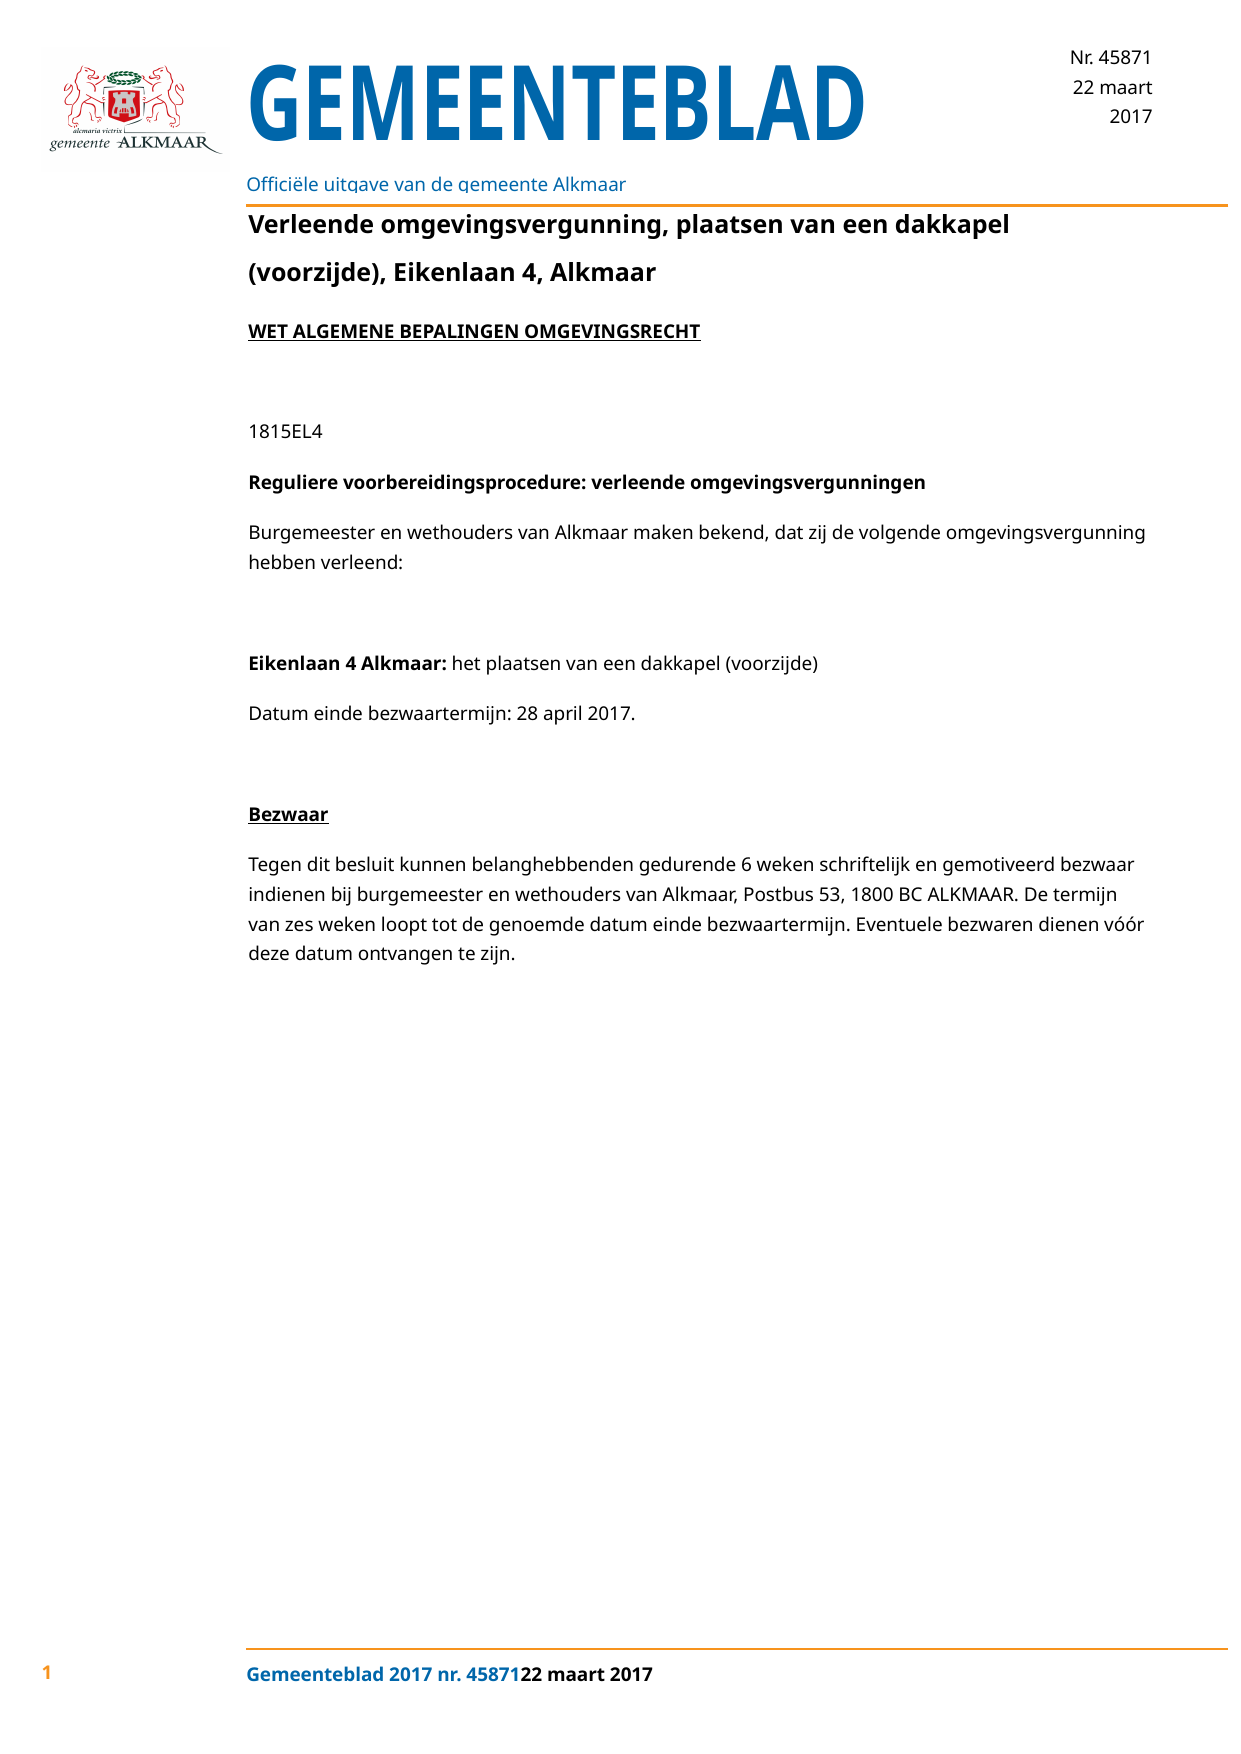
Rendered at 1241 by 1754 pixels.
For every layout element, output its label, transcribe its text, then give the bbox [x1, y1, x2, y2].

text Bezwaar [248, 801, 1152, 827]
text WET ALGEMENE BEPALINGEN OMGEVINGSRECHT [248, 318, 1152, 344]
text Datum einde bezwaartermijn: 28 april 2017. [248, 700, 1152, 726]
text Reguliere voorbereidingsprocedure: verleende omgevingsvergunningen [248, 469, 1152, 495]
text Verleende omgevingsvergunning, plaatsen van een dakkapel (voorzijde), Eikenlaan 4, Alkmaar [248, 207, 1152, 288]
text Tegen dit besluit kunnen belanghebbenden gedurende 6 weken schriftelijk en gemotiveerd bezwaar indienen bij burgemeester en wethouders van Alkmaar, Postbus 53, 1800 BC ALKMAAR. De termijn van zes weken loopt tot de genoemde datum einde bezwaartermijn. Eventuele bezwaren dienen vóór deze datum ontvangen te zijn. [248, 852, 1152, 966]
text Burgemeester en wethouders van Alkmaar maken bekend, dat zij de volgende omgevingsvergunning hebben verleend: [248, 519, 1152, 575]
text Eikenlaan 4 Alkmaar: het plaatsen van een dakkapel (voorzijde) [248, 650, 1152, 676]
text 1815EL4 [248, 419, 1152, 444]
picture [41, 47, 231, 172]
